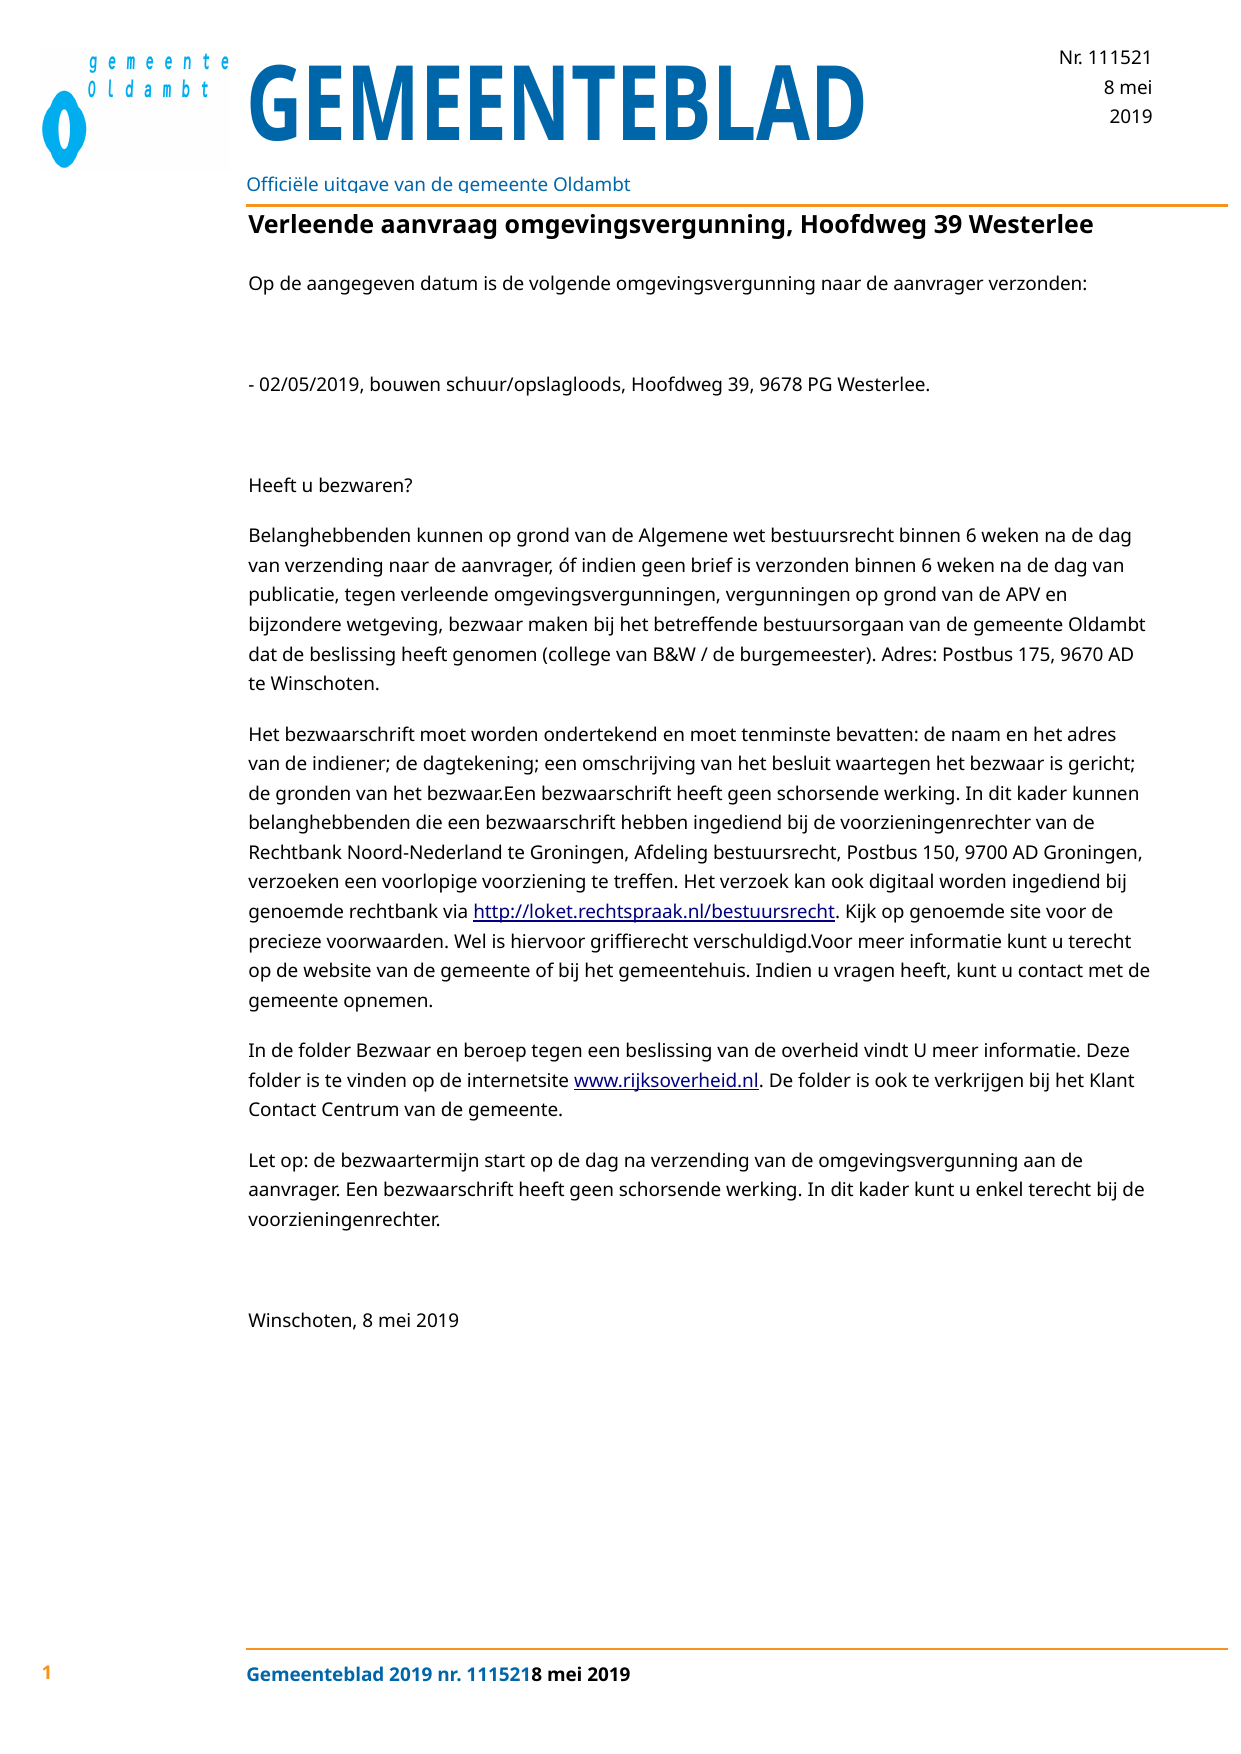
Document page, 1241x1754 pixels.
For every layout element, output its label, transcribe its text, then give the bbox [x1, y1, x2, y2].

picture [41, 47, 231, 172]
text Op de aangegeven datum is de volgende omgevingsvergunning naar de aanvrager verzonden: [248, 270, 1152, 296]
text Belanghebbenden kunnen op grond van de Algemene wet bestuursrecht binnen 6 weken na de dag van verzending naar de aanvrager, óf indien geen brief is verzonden binnen 6 weken na de dag van publicatie, tegen verleende omgevingsvergunningen, vergunningen op grond van de APV en bijzondere wetgeving, bezwaar maken bij het betreffende bestuursorgaan van de gemeente Oldambt dat de beslissing heeft genomen (college van B&W / de burgemeester). Adres: Postbus 175, 9670 AD te Winschoten. [248, 522, 1152, 696]
text Winschoten, 8 mei 2019 [248, 1307, 1152, 1333]
text Let op: de bezwaartermijn start op de dag na verzending van de omgevingsvergunning aan de aanvrager. Een bezwaarschrift heeft geen schorsende werking. In dit kader kunt u enkel terecht bij de voorzieningenrechter. [248, 1147, 1152, 1232]
text Heeft u bezwaren? [248, 472, 1152, 498]
text - 02/05/2019, bouwen schuur/opslagloods, Hoofdweg 39, 9678 PG Westerlee. [248, 371, 1152, 397]
text Verleende aanvraag omgevingsvergunning, Hoofdweg 39 Westerlee [248, 207, 1152, 241]
text Het bezwaarschrift moet worden ondertekend en moet tenminste bevatten: de naam en het adres van de indiener; de dagtekening; een omschrijving van het besluit waartegen het bezwaar is gericht; de gronden van het bezwaar.Een bezwaarschrift heeft geen schorsende werking. In dit kader kunnen belanghebbenden die een bezwaarschrift hebben ingediend bij de voorzieningenrechter van de Rechtbank Noord-Nederland te Groningen, Afdeling bestuursrecht, Postbus 150, 9700 AD Groningen, verzoeken een voorlopige voorziening te treffen. Het verzoek kan ook digitaal worden ingediend bij genoemde rechtbank via http://loket.rechtspraak.nl/bestuursrecht. Kijk op genoemde site voor de precieze voorwaarden. Wel is hiervoor griffierecht verschuldigd.Voor meer informatie kunt u terecht op de website van de gemeente of bij het gemeentehuis. Indien u vragen heeft, kunt u contact met de gemeente opnemen. [248, 721, 1152, 1013]
text In de folder Bezwaar en beroep tegen een beslissing van de overheid vindt U meer informatie. Deze folder is te vinden op de internetsite www.rijksoverheid.nl. De folder is ook te verkrijgen bij het Klant Contact Centrum van de gemeente. [248, 1037, 1152, 1122]
